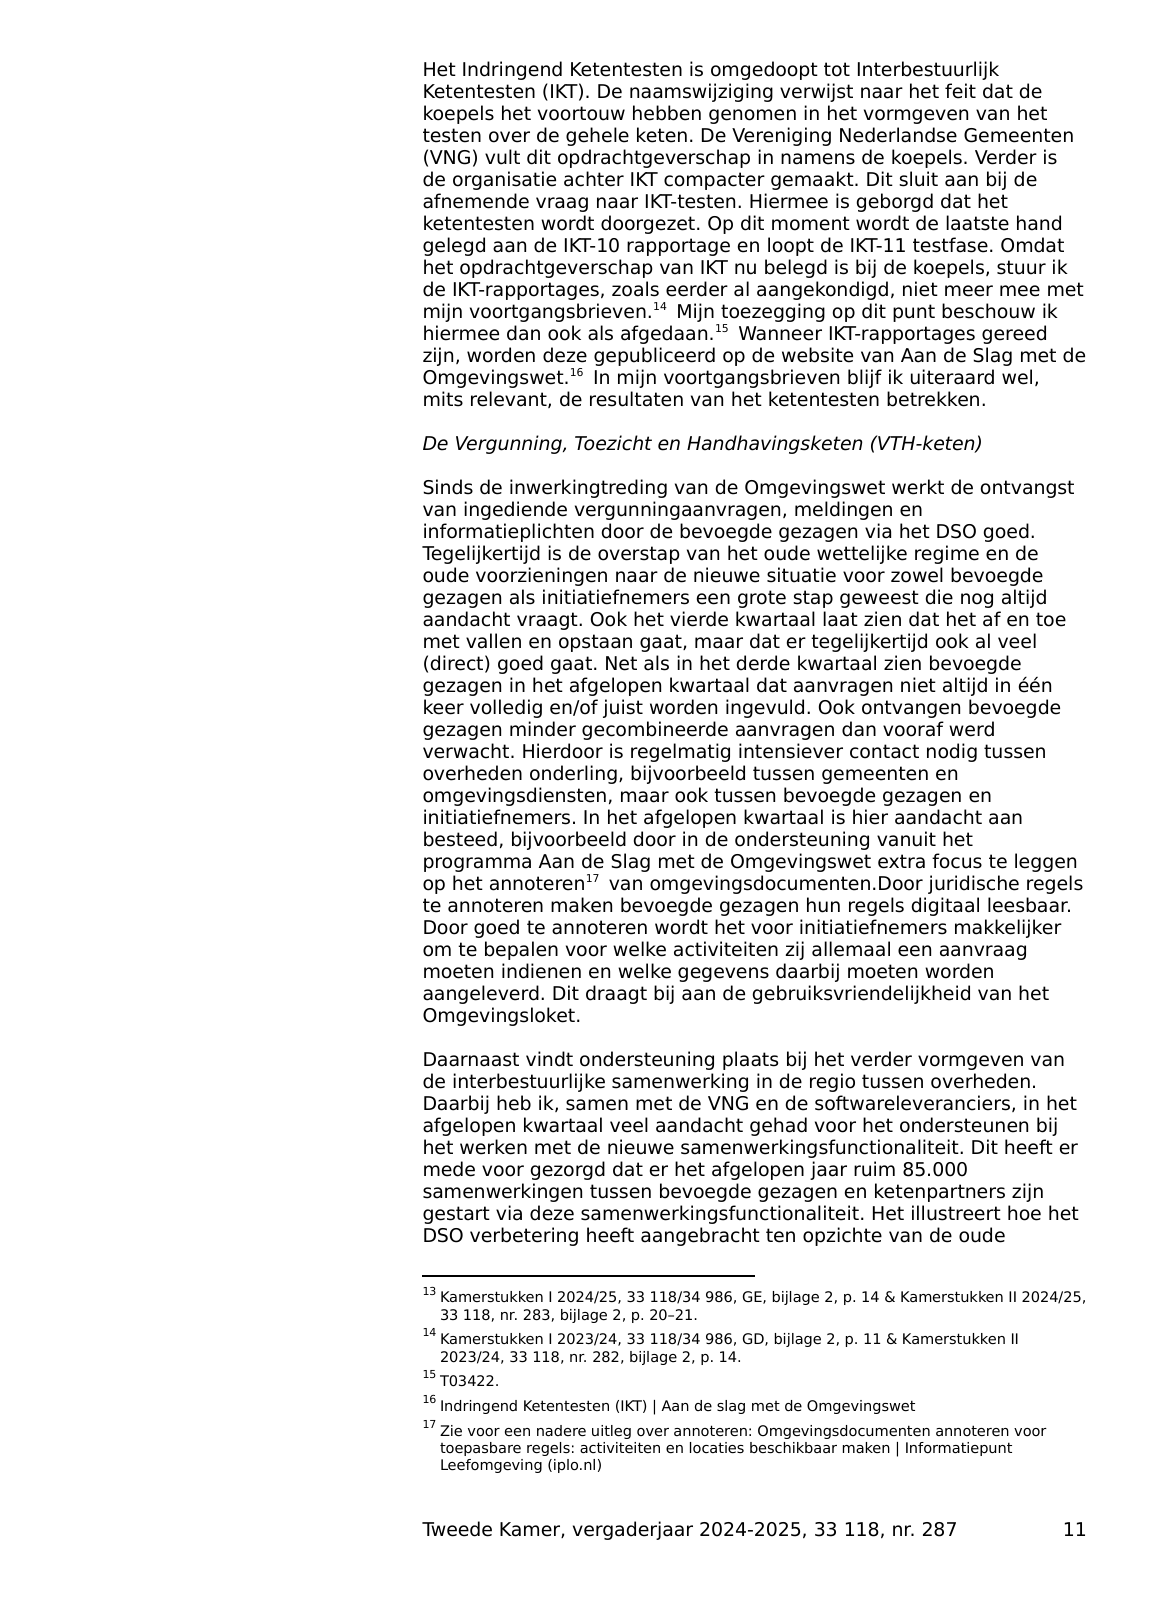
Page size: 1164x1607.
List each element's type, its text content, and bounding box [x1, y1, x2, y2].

text Sinds de inwerkingtreding van de Omgevingswet werkt de ontvangst van ingediende vergunningaanvragen, meldingen en informatieplichten door de bevoegde gezagen via het DSO goed. Tegelijkertijd is de overstap van het oude wettelijke regime en de oude voorzieningen naar de nieuwe situatie voor zowel bevoegde gezagen als initiatiefnemers een grote stap geweest die nog altijd aandacht vraagt. Ook het vierde kwartaal laat zien dat het af en toe met vallen en opstaan gaat, maar dat er tegelijkertijd ook al veel (direct) goed gaat. Net als in het derde kwartaal zien bevoegde gezagen in het afgelopen kwartaal dat aanvragen niet altijd in één keer volledig en/of juist worden ingevuld. Ook ontvangen bevoegde gezagen minder gecombineerde aanvragen dan vooraf werd verwacht. Hierdoor is regelmatig intensiever contact nodig tussen overheden onderling, bijvoorbeeld tussen gemeenten en omgevingsdiensten, maar ook tussen bevoegde gezagen en initiatiefnemers. In het afgelopen kwartaal is hier aandacht aan besteed, bijvoorbeeld door in de ondersteuning vanuit het programma Aan de Slag met de Omgevingswet extra focus te leggen op het annoteren van omgevingsdocumenten.Door juridische regels te annoteren maken bevoegde gezagen hun regels digitaal leesbaar. Door goed te annoteren wordt het voor initiatiefnemers makkelijker om te bepalen voor welke activiteiten zij allemaal een aanvraag moeten indienen en welke gegevens daarbij moeten worden aangeleverd. Dit draagt bij aan de gebruiksvriendelijkheid van het Omgevingsloket. [422, 477, 1087, 1027]
text Het Indringend Ketentesten is omgedoopt tot Interbestuurlijk Ketentesten (IKT). De naamswijziging verwijst naar het feit dat de koepels het voortouw hebben genomen in het vormgeven van het testen over de gehele keten. De Vereniging Nederlandse Gemeenten (VNG) vult dit opdrachtgeverschap in namens de koepels. Verder is de organisatie achter IKT compacter gemaakt. Dit sluit aan bij de afnemende vraag naar IKT-testen. Hiermee is geborgd dat het ketentesten wordt doorgezet. Op dit moment wordt de laatste hand gelegd aan de IKT-10 rapportage en loopt de IKT-11 testfase. Omdat het opdrachtgeverschap van IKT nu belegd is bij de koepels, stuur ik de IKT-rapportages, zoals eerder al aangekondigd, niet meer mee met mijn voortgangsbrieven. Mijn toezegging op dit punt beschouw ik hiermee dan ook als afgedaan. Wanneer IKT-rapportages gereed zijn, worden deze gepubliceerd op de website van Aan de Slag met de Omgevingswet. In mijn voortgangsbrieven blijf ik uiteraard wel, mits relevant, de resultaten van het ketentesten betrekken. [422, 59, 1087, 411]
text Kamerstukken I 2023/24, 33 118/34 986, GD, bijlage 2, p. 11 & Kamerstukken II 2023/24, 33 118, nr. 282, bijlage 2, p. 14. [422, 1327, 1087, 1366]
text T03422. [422, 1368, 1087, 1391]
subtitle De Vergunning, Toezicht en Handhavingsketen (VTH-keten) [422, 433, 1087, 455]
text Zie voor een nadere uitleg over annoteren: Omgevingsdocumenten annoteren voor toepasbare regels: activiteiten en locaties beschikbaar maken | Informatiepunt Leefomgeving (iplo.nl) [422, 1418, 1087, 1474]
text Kamerstukken I 2024/25, 33 118/34 986, GE, bijlage 2, p. 14 & Kamerstukken II 2024/25, 33 118, nr. 283, bijlage 2, p. 20–21. [422, 1285, 1087, 1324]
text Indringend Ketentesten (IKT) | Aan de slag met de Omgevingswet [422, 1393, 1087, 1416]
text Daarnaast vindt ondersteuning plaats bij het verder vormgeven van de interbestuurlijke samenwerking in de regio tussen overheden. Daarbij heb ik, samen met de VNG en de softwareleveranciers, in het afgelopen kwartaal veel aandacht gehad voor het ondersteunen bij het werken met de nieuwe samenwerkingsfunctionaliteit. Dit heeft er mede voor gezorgd dat er het afgelopen jaar ruim 85.000 samenwerkingen tussen bevoegde gezagen en ketenpartners zijn gestart via deze samenwerkingsfunctionaliteit. Het illustreert hoe het DSO verbetering heeft aangebracht ten opzichte van de oude [422, 1049, 1087, 1247]
